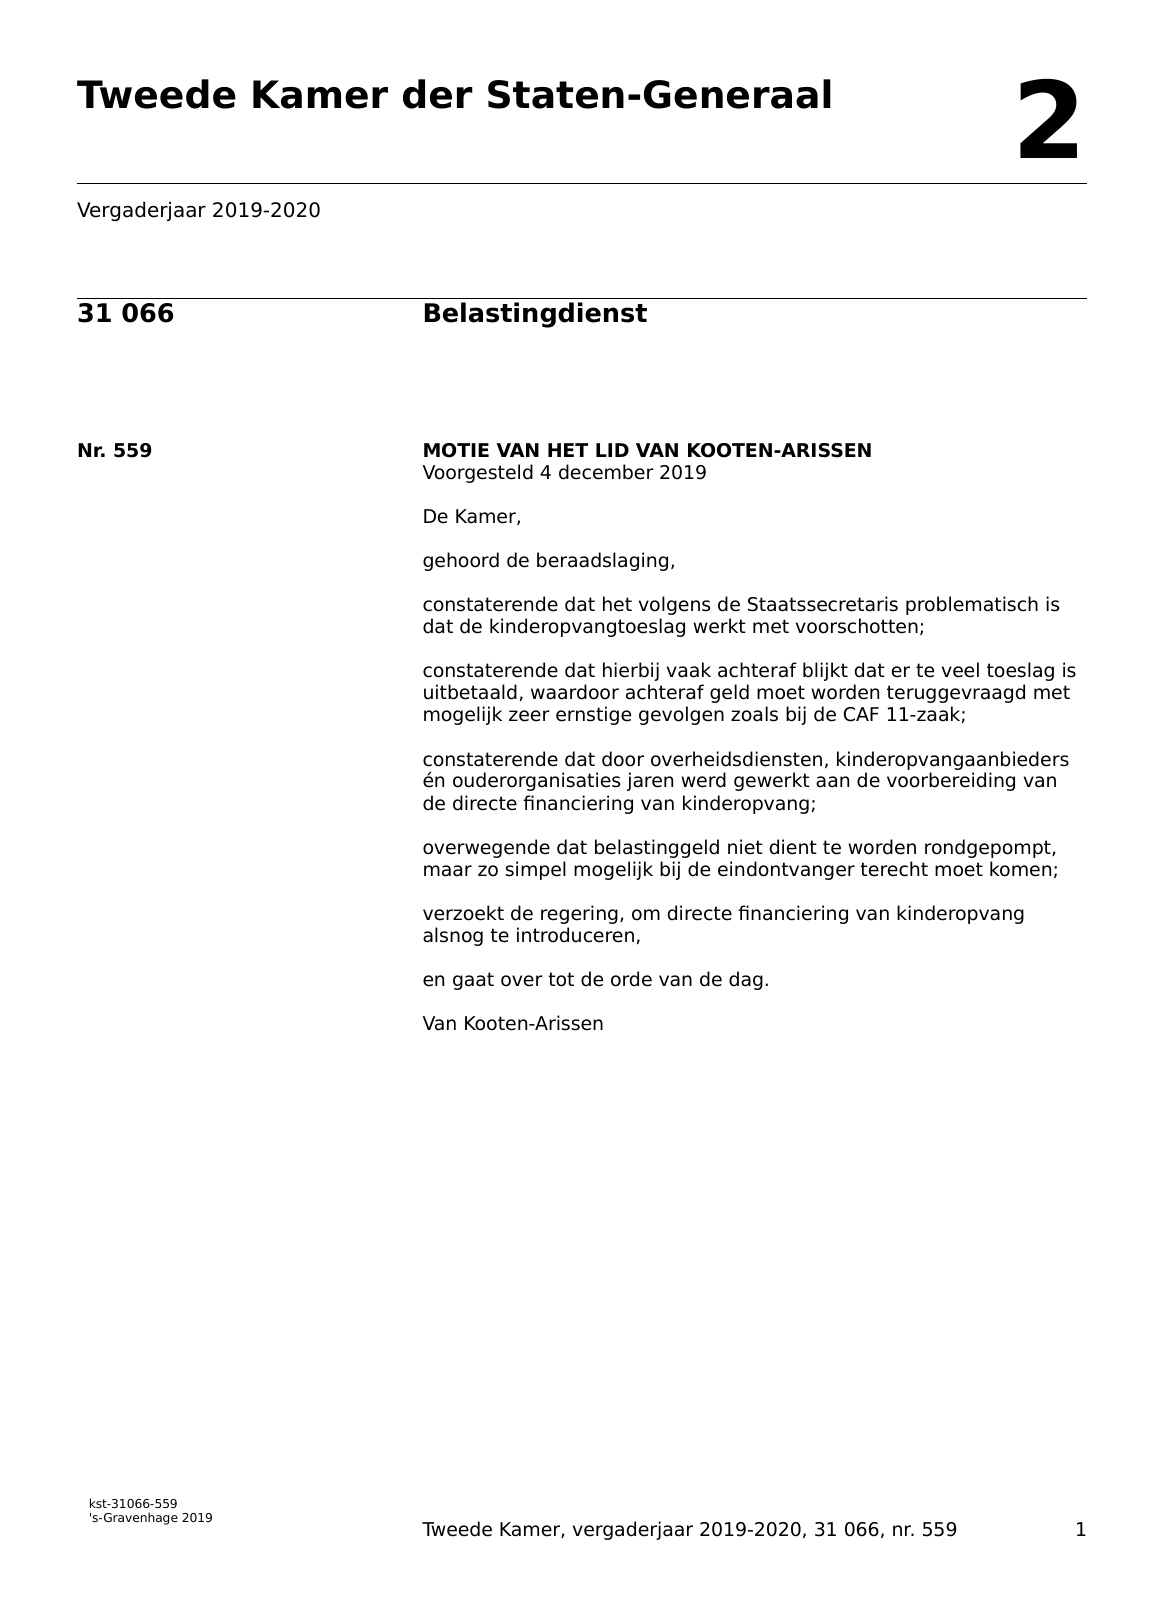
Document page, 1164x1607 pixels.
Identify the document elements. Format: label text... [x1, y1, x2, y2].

text constaterende dat hierbij vaak achteraf blijkt dat er te veel toeslag is uitbetaald, waardoor achteraf geld moet worden teruggevraagd met mogelijk zeer ernstige gevolgen zoals bij de CAF 11-zaak; [422, 660, 1087, 726]
text kst-31066-559 [88, 1497, 323, 1511]
subtitle 31 066 Belastingdienst [77, 299, 1087, 329]
table_header Tweede Kamer der Staten-Generaal [77, 59, 886, 183]
text overwegende dat belastinggeld niet dient te worden rondgepompt, maar zo simpel mogelijk bij de eindontvanger terecht moet komen; [422, 837, 1087, 881]
table_header 2 [886, 59, 1087, 183]
text constaterende dat door overheidsdiensten, kinderopvangaanbieders én ouderorganisaties jaren werd gewerkt aan de voorbereiding van de directe financiering van kinderopvang; [422, 748, 1087, 814]
text en gaat over tot de orde van de dag. [422, 969, 1087, 991]
text De Kamer, [422, 506, 1087, 528]
text Voorgesteld 4 december 2019 [422, 462, 1087, 484]
table_cell Vergaderjaar 2019-2020 [77, 184, 1087, 298]
text gehoord de beraadslaging, [422, 550, 1087, 572]
text Van Kooten-Arissen [422, 1013, 1087, 1035]
text verzoekt de regering, om directe financiering van kinderopvang alsnog te introduceren, [422, 903, 1087, 947]
text 's-Gravenhage 2019 [88, 1511, 323, 1525]
text constaterende dat het volgens de Staatssecretaris problematisch is dat de kinderopvangtoeslag werkt met voorschotten; [422, 594, 1087, 638]
subtitle Nr. 559 MOTIE VAN HET LID VAN KOOTEN-ARISSEN [77, 440, 1087, 462]
